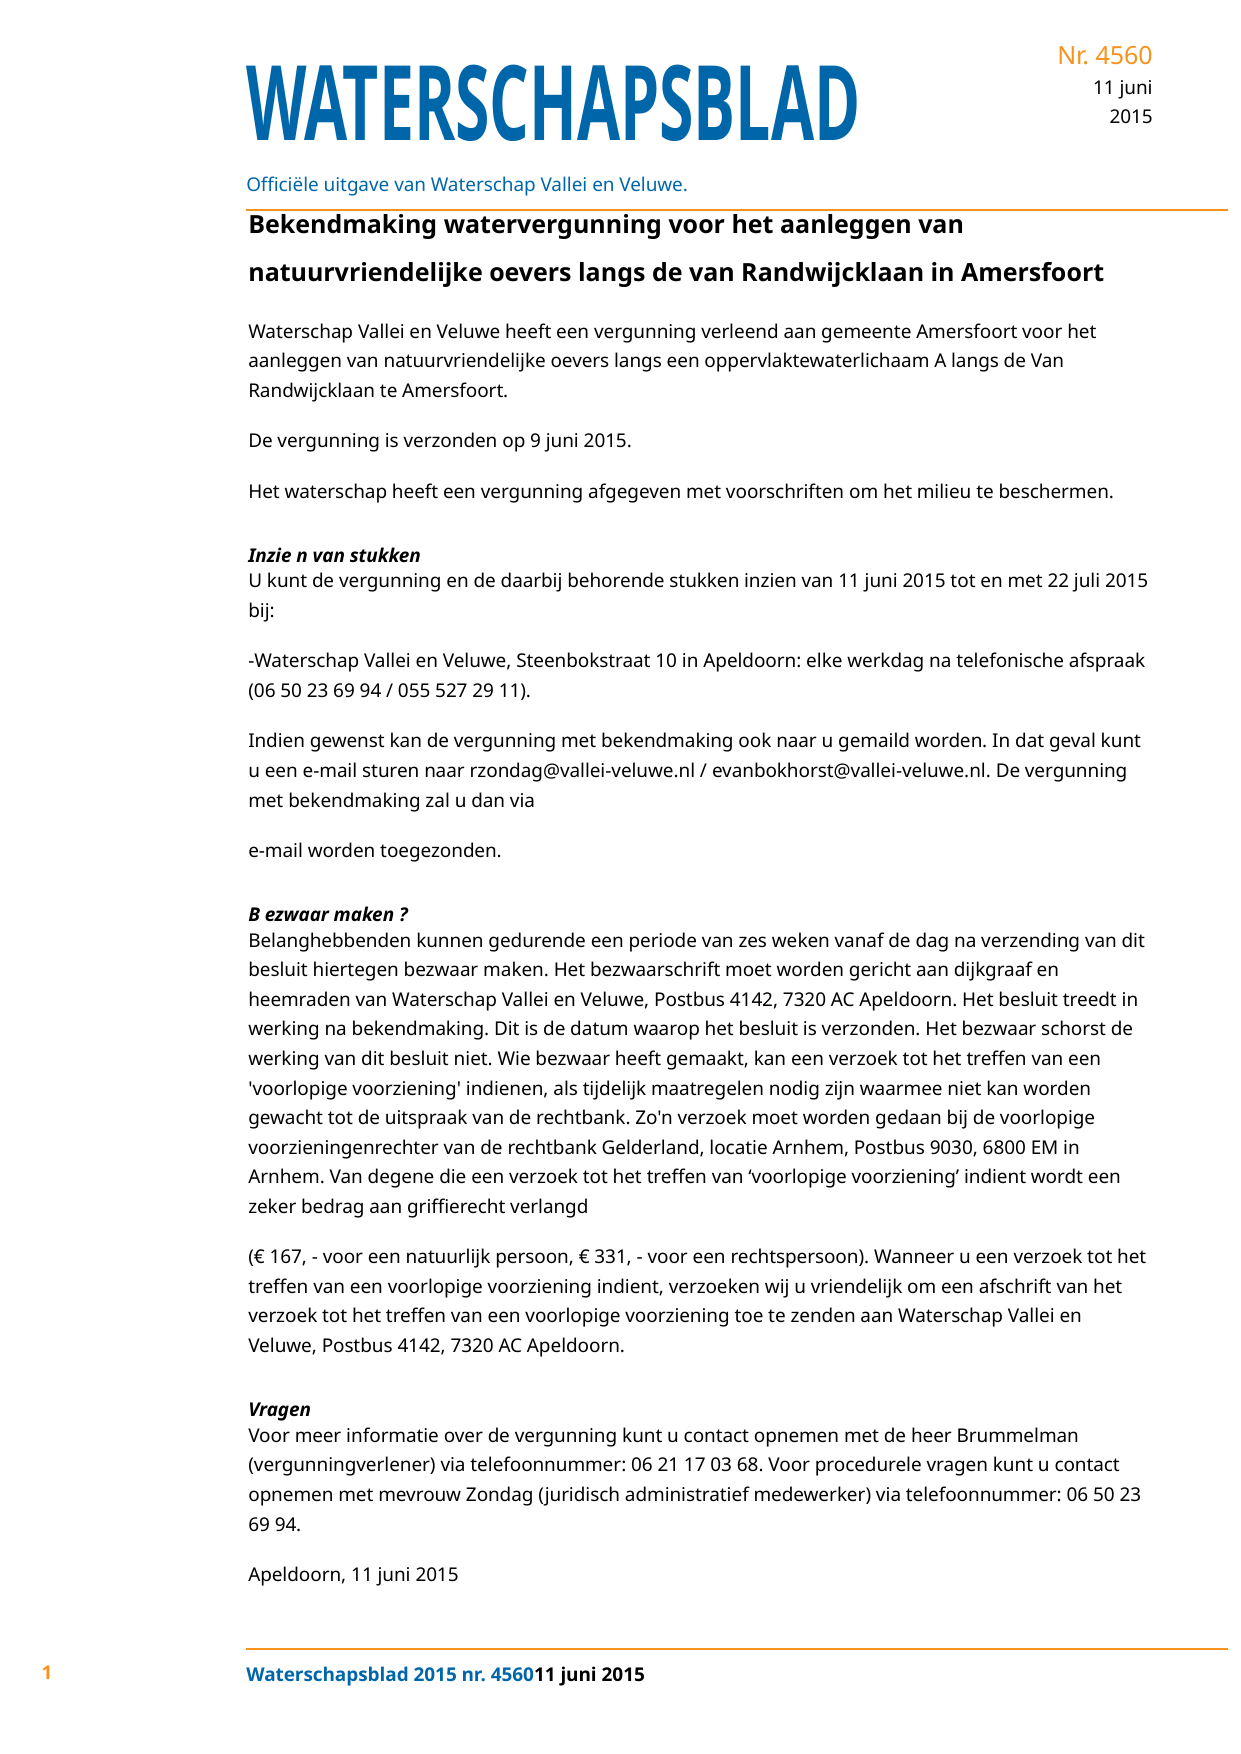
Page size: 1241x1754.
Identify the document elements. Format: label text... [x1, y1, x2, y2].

text (€ 167, - voor een natuurlijk persoon, € 331, - voor een rechtspersoon). Wanneer u een verzoek tot het treffen van een voorlopige voorziening indient, verzoeken wij u vriendelijk om een afschrift van het verzoek tot het treffen van een voorlopige voorziening toe te zenden aan Waterschap Vallei en Veluwe, Postbus 4142, 7320 AC Apeldoorn. [248, 1243, 1152, 1358]
text Inzie n van stukken [248, 542, 1152, 568]
text Het waterschap heeft een vergunning afgegeven met voorschriften om het milieu te beschermen. [248, 478, 1152, 504]
picture [41, 47, 231, 172]
text B ezwaar maken ? [248, 901, 1152, 927]
text Vragen [248, 1396, 1152, 1422]
text Voor meer informatie over de vergunning kunt u contact opnemen met de heer Brummelman (vergunningverlener) via telefoonnummer: 06 21 17 03 68. Voor procedurele vragen kunt u contact opnemen met mevrouw Zondag (juridisch administratief medewerker) via telefoonnummer: 06 50 23 69 94. [248, 1422, 1152, 1536]
text U kunt de vergunning en de daarbij behorende stukken inzien van 11 juni 2015 tot en met 22 juli 2015 bij: [248, 568, 1152, 623]
text Waterschap Vallei en Veluwe heeft een vergunning verleend aan gemeente Amersfoort voor het aanleggen van natuurvriendelijke oevers langs een oppervlaktewaterlichaam A langs de Van Randwijcklaan te Amersfoort. [248, 318, 1152, 403]
text -Waterschap Vallei en Veluwe, Steenbokstraat 10 in Apeldoorn: elke werkdag na telefonische afspraak (06 50 23 69 94 / 055 527 29 11). [248, 648, 1152, 703]
text Bekendmaking watervergunning voor het aanleggen van natuurvriendelijke oevers langs de van Randwijcklaan in Amersfoort [248, 211, 1152, 288]
text Indien gewenst kan de vergunning met bekendmaking ook naar u gemaild worden. In dat geval kunt u een e-mail sturen naar rzondag@vallei-veluwe.nl / evanbokhorst@vallei-veluwe.nl. De vergunning met bekendmaking zal u dan via [248, 728, 1152, 812]
text De vergunning is verzonden op 9 juni 2015. [248, 427, 1152, 453]
text e-mail worden toegezonden. [248, 837, 1152, 863]
text Belanghebbenden kunnen gedurende een periode van zes weken vanaf de dag na verzending van dit besluit hiertegen bezwaar maken. Het bezwaarschrift moet worden gericht aan dijkgraaf en heemraden van Waterschap Vallei en Veluwe, Postbus 4142, 7320 AC Apeldoorn. Het besluit treedt in werking na bekendmaking. Dit is de datum waarop het besluit is verzonden. Het bezwaar schorst de werking van dit besluit niet. Wie bezwaar heeft gemaakt, kan een verzoek tot het treffen van een 'voorlopige voorziening' indienen, als tijdelijk maatregelen nodig zijn waarmee niet kan worden gewacht tot de uitspraak van de rechtbank. Zo'n verzoek moet worden gedaan bij de voorlopige voorzieningenrechter van de rechtbank Gelderland, locatie Arnhem, Postbus 9030, 6800 EM in Arnhem. Van degene die een verzoek tot het treffen van ‘voorlopige voorziening’ indient wordt een zeker bedrag aan griffierecht verlangd [248, 927, 1152, 1219]
text Apeldoorn, 11 juni 2015 [248, 1561, 1152, 1587]
